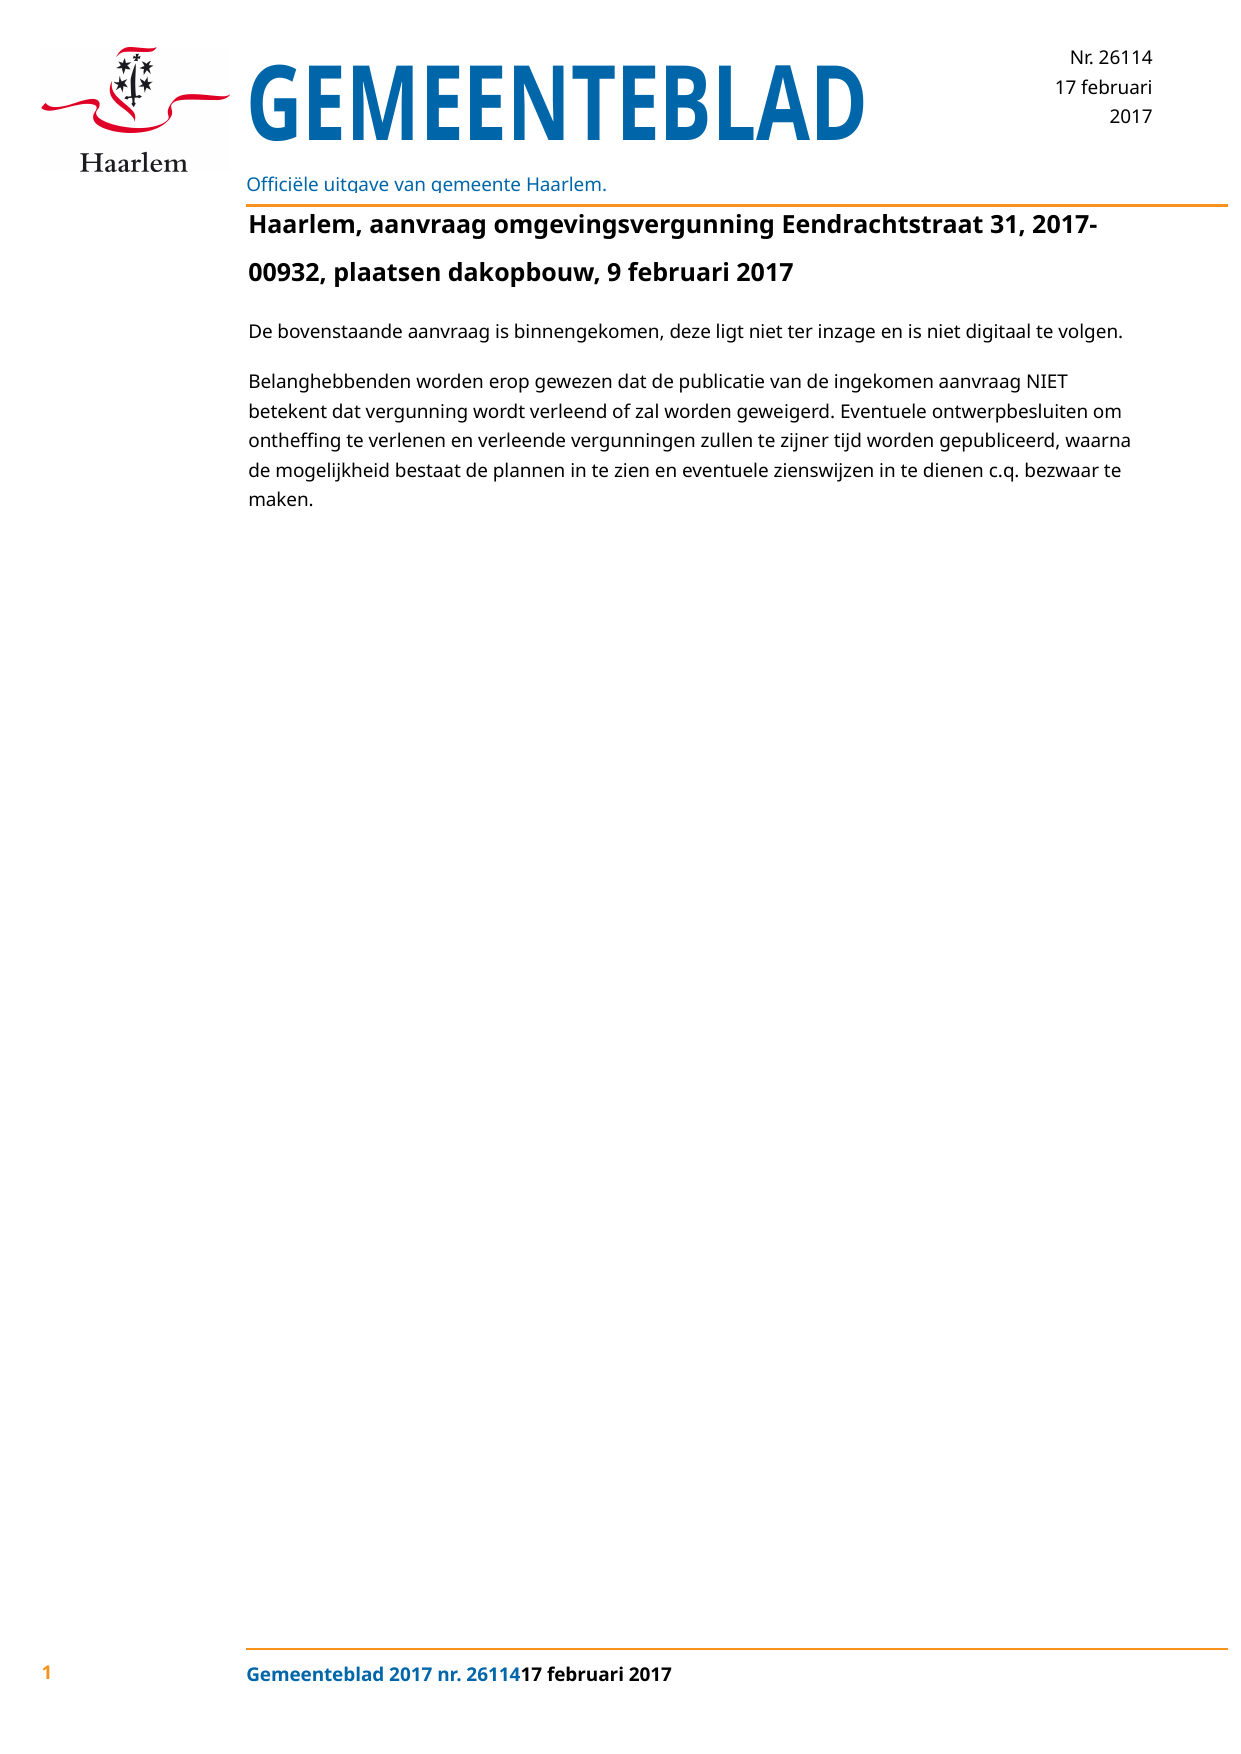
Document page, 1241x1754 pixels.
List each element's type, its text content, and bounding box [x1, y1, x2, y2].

text Belanghebbenden worden erop gewezen dat de publicatie van de ingekomen aanvraag NIET betekent dat vergunning wordt verleend of zal worden geweigerd. Eventuele ontwerpbesluiten om ontheffing te verlenen en verleende vergunningen zullen te zijner tijd worden gepubliceerd, waarna de mogelijkheid bestaat de plannen in te zien en eventuele zienswijzen in te dienen c.q. bezwaar te maken. [248, 368, 1152, 512]
picture [41, 47, 231, 172]
text De bovenstaande aanvraag is binnengekomen, deze ligt niet ter inzage en is niet digitaal te volgen. [248, 318, 1152, 344]
text Haarlem, aanvraag omgevingsvergunning Eendrachtstraat 31, 2017-00932, plaatsen dakopbouw, 9 februari 2017 [248, 207, 1152, 288]
